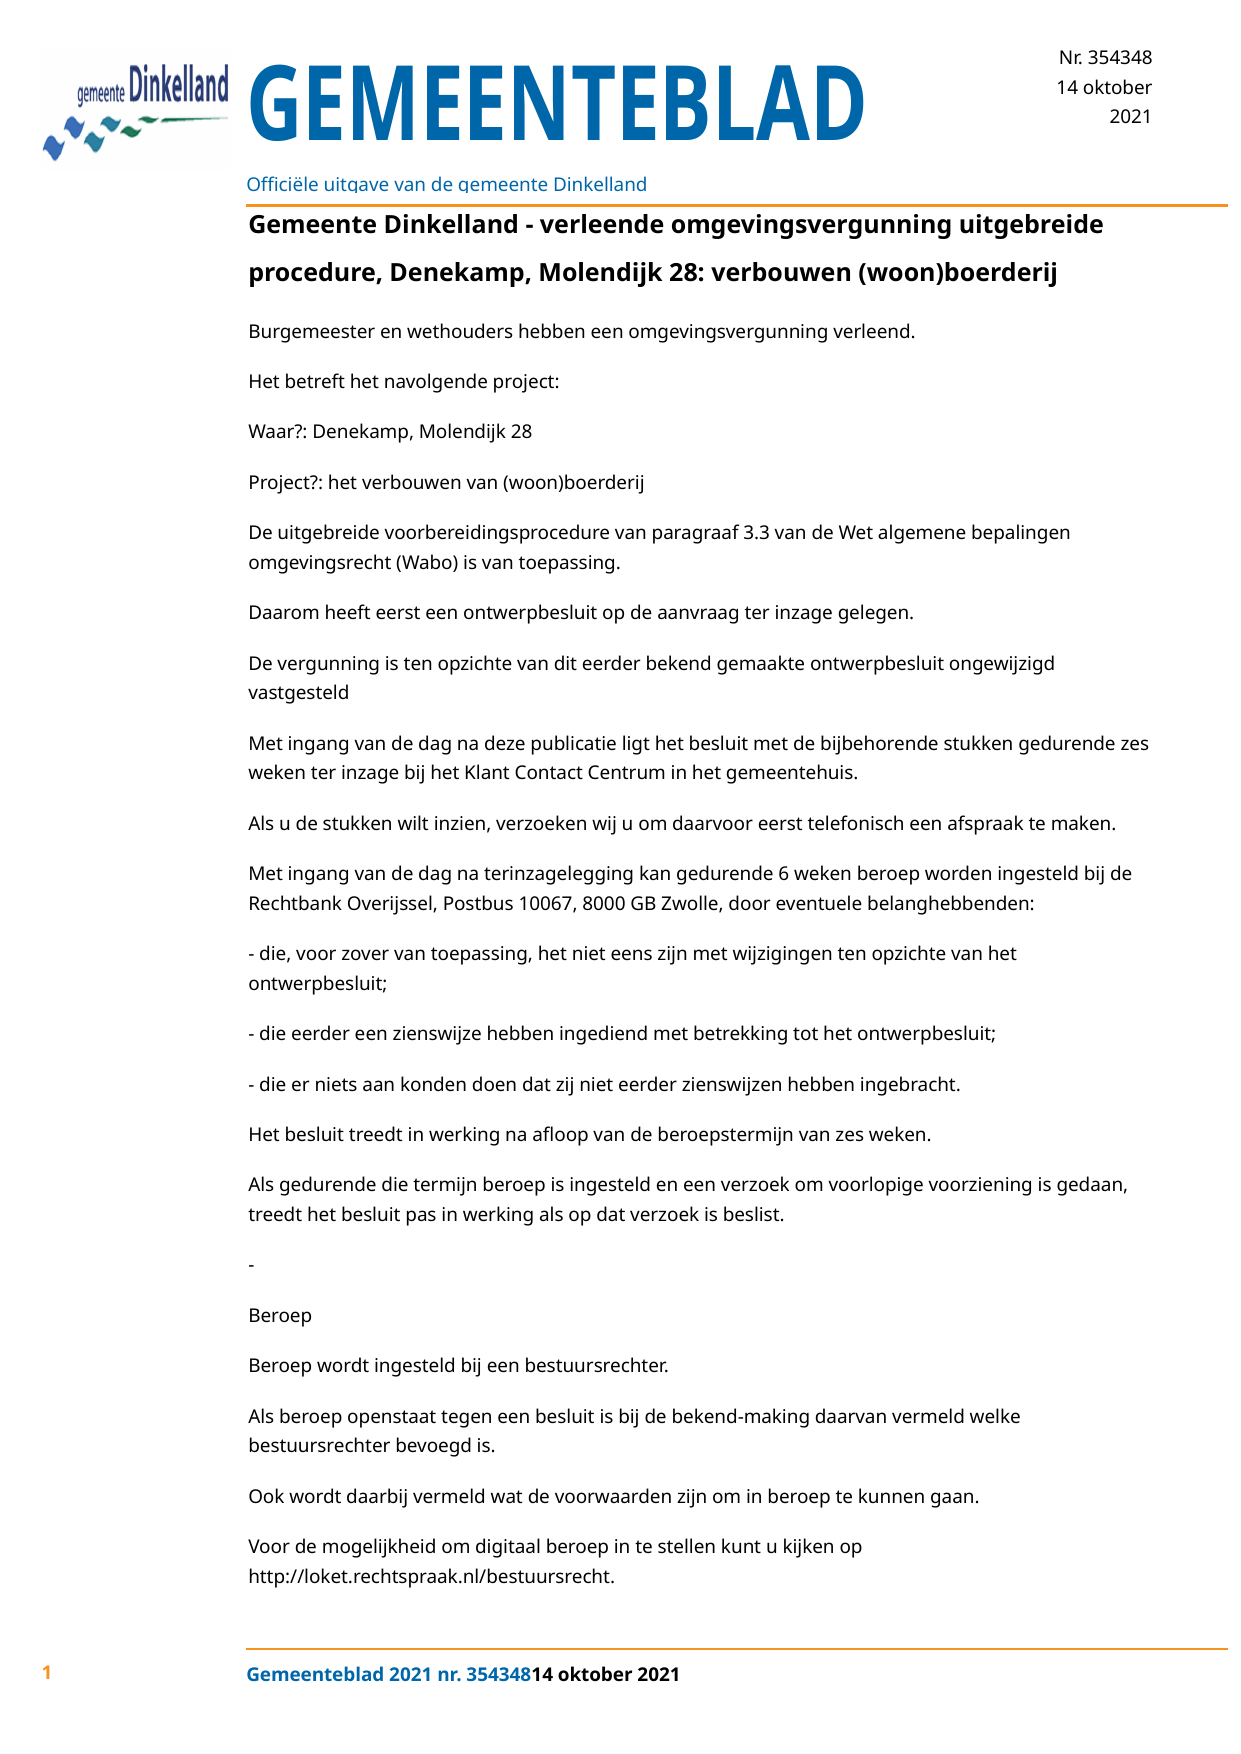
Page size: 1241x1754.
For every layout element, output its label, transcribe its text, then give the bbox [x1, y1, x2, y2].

text De vergunning is ten opzichte van dit eerder bekend gemaakte ontwerpbesluit ongewijzigd vastgesteld [248, 650, 1152, 705]
picture [41, 47, 231, 172]
text - [248, 1252, 1152, 1277]
text - die eerder een zienswijze hebben ingediend met betrekking tot het ontwerpbesluit; [248, 1020, 1152, 1046]
text Beroep wordt ingesteld bij een bestuursrechter. [248, 1352, 1152, 1378]
text Project?: het verbouwen van (woon)boerderij [248, 469, 1152, 495]
text Burgemeester en wethouders hebben een omgevingsvergunning verleend. [248, 318, 1152, 344]
text Als beroep openstaat tegen een besluit is bij de bekend-making daarvan vermeld welke bestuursrechter bevoegd is. [248, 1403, 1152, 1458]
text Met ingang van de dag na terinzagelegging kan gedurende 6 weken beroep worden ingesteld bij de Rechtbank Overijssel, Postbus 10067, 8000 GB Zwolle, door eventuele belanghebbenden: [248, 860, 1152, 916]
text Daarom heeft eerst een ontwerpbesluit op de aanvraag ter inzage gelegen. [248, 599, 1152, 625]
text - die, voor zover van toepassing, het niet eens zijn met wijzigingen ten opzichte van het ontwerpbesluit; [248, 940, 1152, 996]
text Gemeente Dinkelland - verleende omgevingsvergunning uitgebreide procedure, Denekamp, Molendijk 28: verbouwen (woon)boerderij [248, 207, 1152, 288]
text Ook wordt daarbij vermeld wat de voorwaarden zijn om in beroep te kunnen gaan. [248, 1483, 1152, 1509]
text Als gedurende die termijn beroep is ingesteld en een verzoek om voorlopige voorziening is gedaan, treedt het besluit pas in werking als op dat verzoek is beslist. [248, 1172, 1152, 1227]
text Waar?: Denekamp, Molendijk 28 [248, 419, 1152, 444]
text Met ingang van de dag na deze publicatie ligt het besluit met de bijbehorende stukken gedurende zes weken ter inzage bij het Klant Contact Centrum in het gemeentehuis. [248, 730, 1152, 785]
text - die er niets aan konden doen dat zij niet eerder zienswijzen hebben ingebracht. [248, 1071, 1152, 1097]
text Voor de mogelijkheid om digitaal beroep in te stellen kunt u kijken op http://loket.rechtspraak.nl/bestuursrecht. [248, 1533, 1152, 1589]
text Als u de stukken wilt inzien, verzoeken wij u om daarvoor eerst telefonisch een afspraak te maken. [248, 810, 1152, 836]
text Het besluit treedt in werking na afloop van de beroepstermijn van zes weken. [248, 1121, 1152, 1147]
text Het betreft het navolgende project: [248, 368, 1152, 394]
text Beroep [248, 1302, 1152, 1328]
text De uitgebreide voorbereidingsprocedure van paragraaf 3.3 van de Wet algemene bepalingen omgevingsrecht (Wabo) is van toepassing. [248, 519, 1152, 575]
